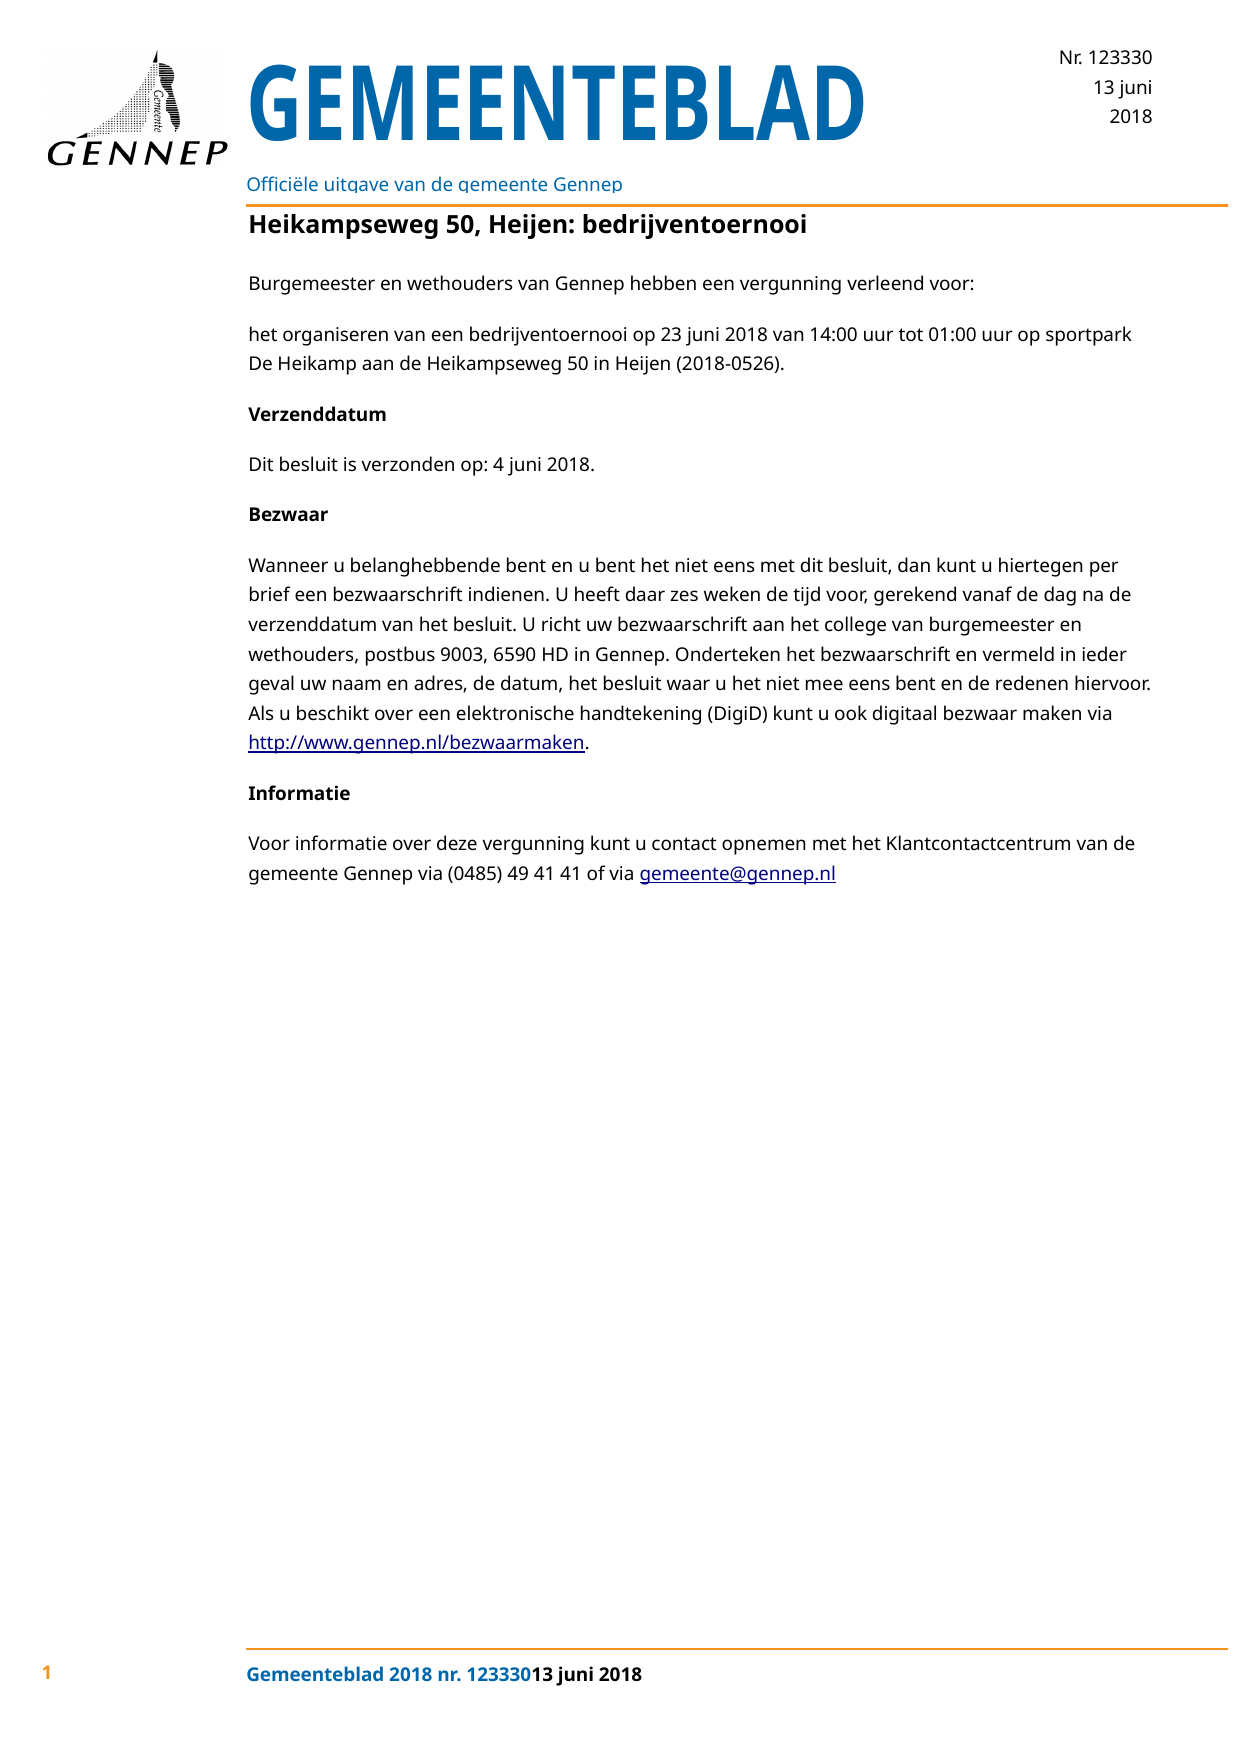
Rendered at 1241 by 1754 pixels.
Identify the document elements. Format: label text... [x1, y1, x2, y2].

text Wanneer u belanghebbende bent en u bent het niet eens met dit besluit, dan kunt u hiertegen per brief een bezwaarschrift indienen. U heeft daar zes weken de tijd voor, gerekend vanaf de dag na de verzenddatum van het besluit. U richt uw bezwaarschrift aan het college van burgemeester en wethouders, postbus 9003, 6590 HD in Gennep. Onderteken het bezwaarschrift en vermeld in ieder geval uw naam en adres, de datum, het besluit waar u het niet mee eens bent en de redenen hiervoor. Als u beschikt over een elektronische handtekening (DigiD) kunt u ook digitaal bezwaar maken via http://www.gennep.nl/bezwaarmaken. [248, 552, 1152, 755]
text Bezwaar [248, 502, 1152, 527]
text Dit besluit is verzonden op: 4 juni 2018. [248, 451, 1152, 477]
text Voor informatie over deze vergunning kunt u contact opnemen met het Klantcontactcentrum van de gemeente Gennep via (0485) 49 41 41 of via gemeente@gennep.nl [248, 830, 1152, 886]
text Informatie [248, 780, 1152, 806]
text Burgemeester en wethouders van Gennep hebben een vergunning verleend voor: [248, 270, 1152, 296]
text het organiseren van een bedrijventoernooi op 23 juni 2018 van 14:00 uur tot 01:00 uur op sportpark De Heikamp aan de Heikampseweg 50 in Heijen (2018-0526). [248, 321, 1152, 376]
text Heikampseweg 50, Heijen: bedrijventoernooi [248, 207, 1152, 241]
text Verzenddatum [248, 401, 1152, 426]
picture [41, 47, 231, 172]
